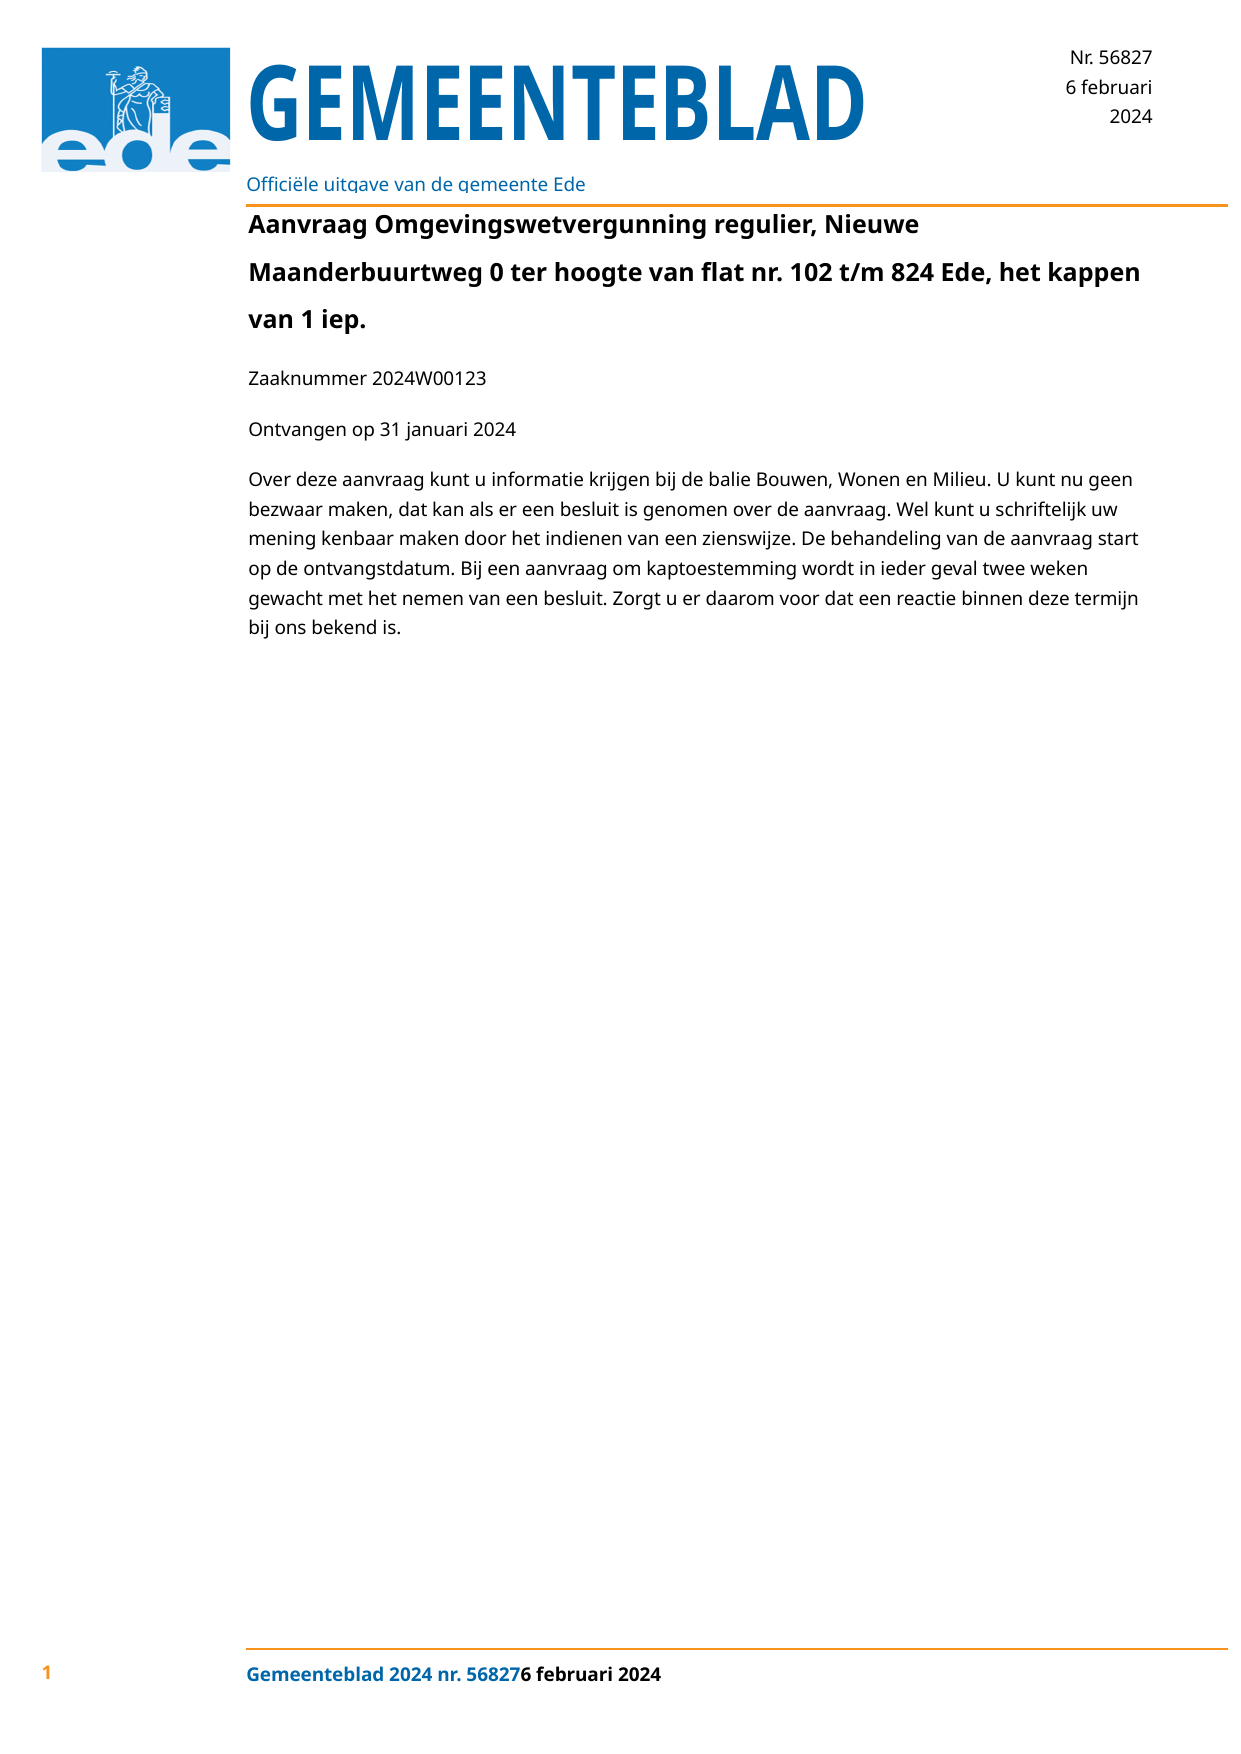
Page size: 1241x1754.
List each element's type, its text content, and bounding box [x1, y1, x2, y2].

text Zaaknummer 2024W00123 [248, 366, 1152, 391]
picture [41, 47, 231, 172]
text Over deze aanvraag kunt u informatie krijgen bij de balie Bouwen, Wonen en Milieu. U kunt nu geen bezwaar maken, dat kan als er een besluit is genomen over de aanvraag. Wel kunt u schriftelijk uw mening kenbaar maken door het indienen van een zienswijze. De behandeling van de aanvraag start op de ontvangstdatum. Bij een aanvraag om kaptoestemming wordt in ieder geval twee weken gewacht met het nemen van een besluit. Zorgt u er daarom voor dat een reactie binnen deze termijn bij ons bekend is. [248, 466, 1152, 640]
text Ontvangen op 31 januari 2024 [248, 416, 1152, 442]
text Aanvraag Omgevingswetvergunning regulier, Nieuwe Maanderbuurtweg 0 ter hoogte van flat nr. 102 t/m 824 Ede, het kappen van 1 iep. [248, 207, 1152, 336]
